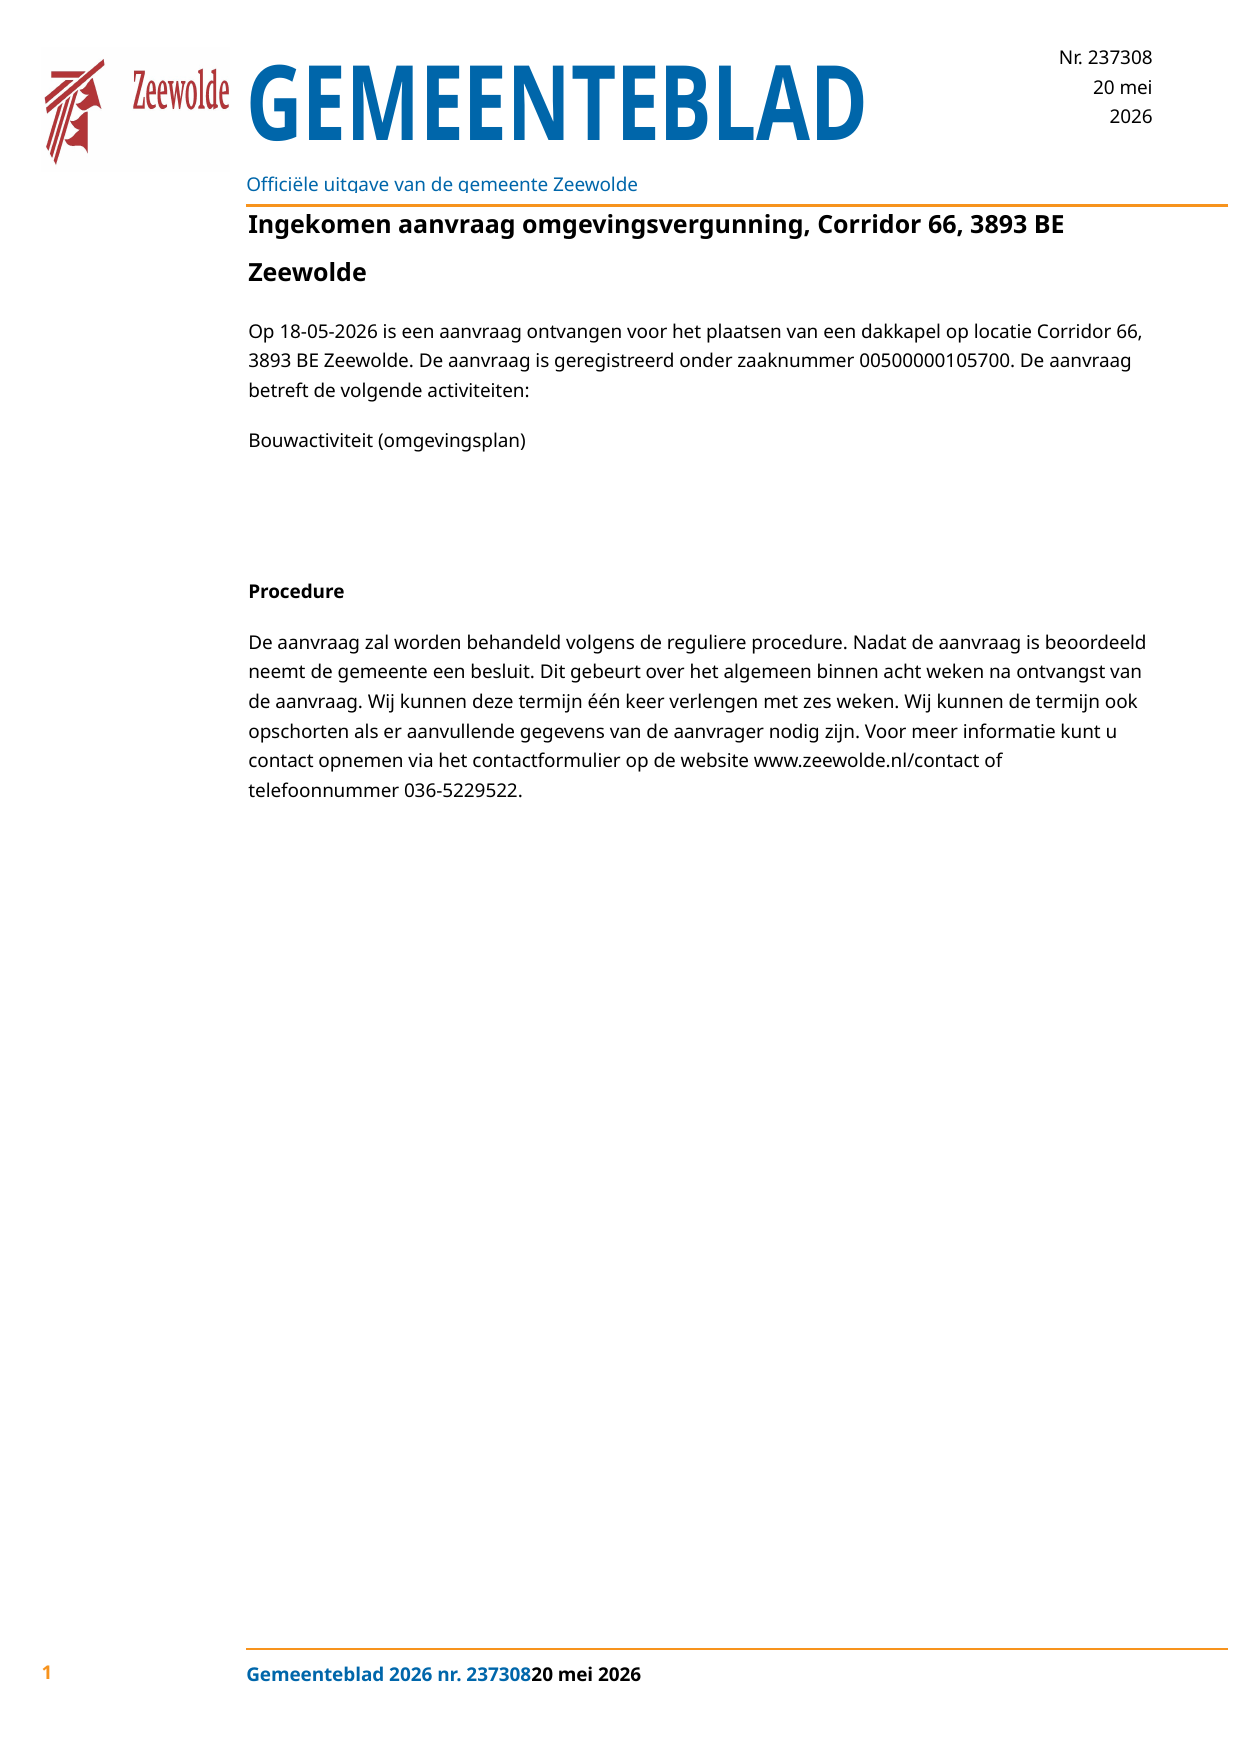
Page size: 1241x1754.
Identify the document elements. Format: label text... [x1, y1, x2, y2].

text De aanvraag zal worden behandeld volgens de reguliere procedure. Nadat de aanvraag is beoordeeld neemt de gemeente een besluit. Dit gebeurt over het algemeen binnen acht weken na ontvangst van de aanvraag. Wij kunnen deze termijn één keer verlengen met zes weken. Wij kunnen de termijn ook opschorten als er aanvullende gegevens van de aanvrager nodig zijn. Voor meer informatie kunt u contact opnemen via het contactformulier op de website www.zeewolde.nl/contact of telefoonnummer 036-5229522. [248, 629, 1152, 803]
picture [41, 47, 231, 172]
text Ingekomen aanvraag omgevingsvergunning, Corridor 66, 3893 BE Zeewolde [248, 207, 1152, 288]
text Bouwactiviteit (omgevingsplan) [248, 427, 1152, 453]
text Op 18-05-2026 is een aanvraag ontvangen voor het plaatsen van een dakkapel op locatie Corridor 66, 3893 BE Zeewolde. De aanvraag is geregistreerd onder zaaknummer 00500000105700. De aanvraag betreft de volgende activiteiten: [248, 318, 1152, 403]
text Procedure [248, 579, 1152, 604]
